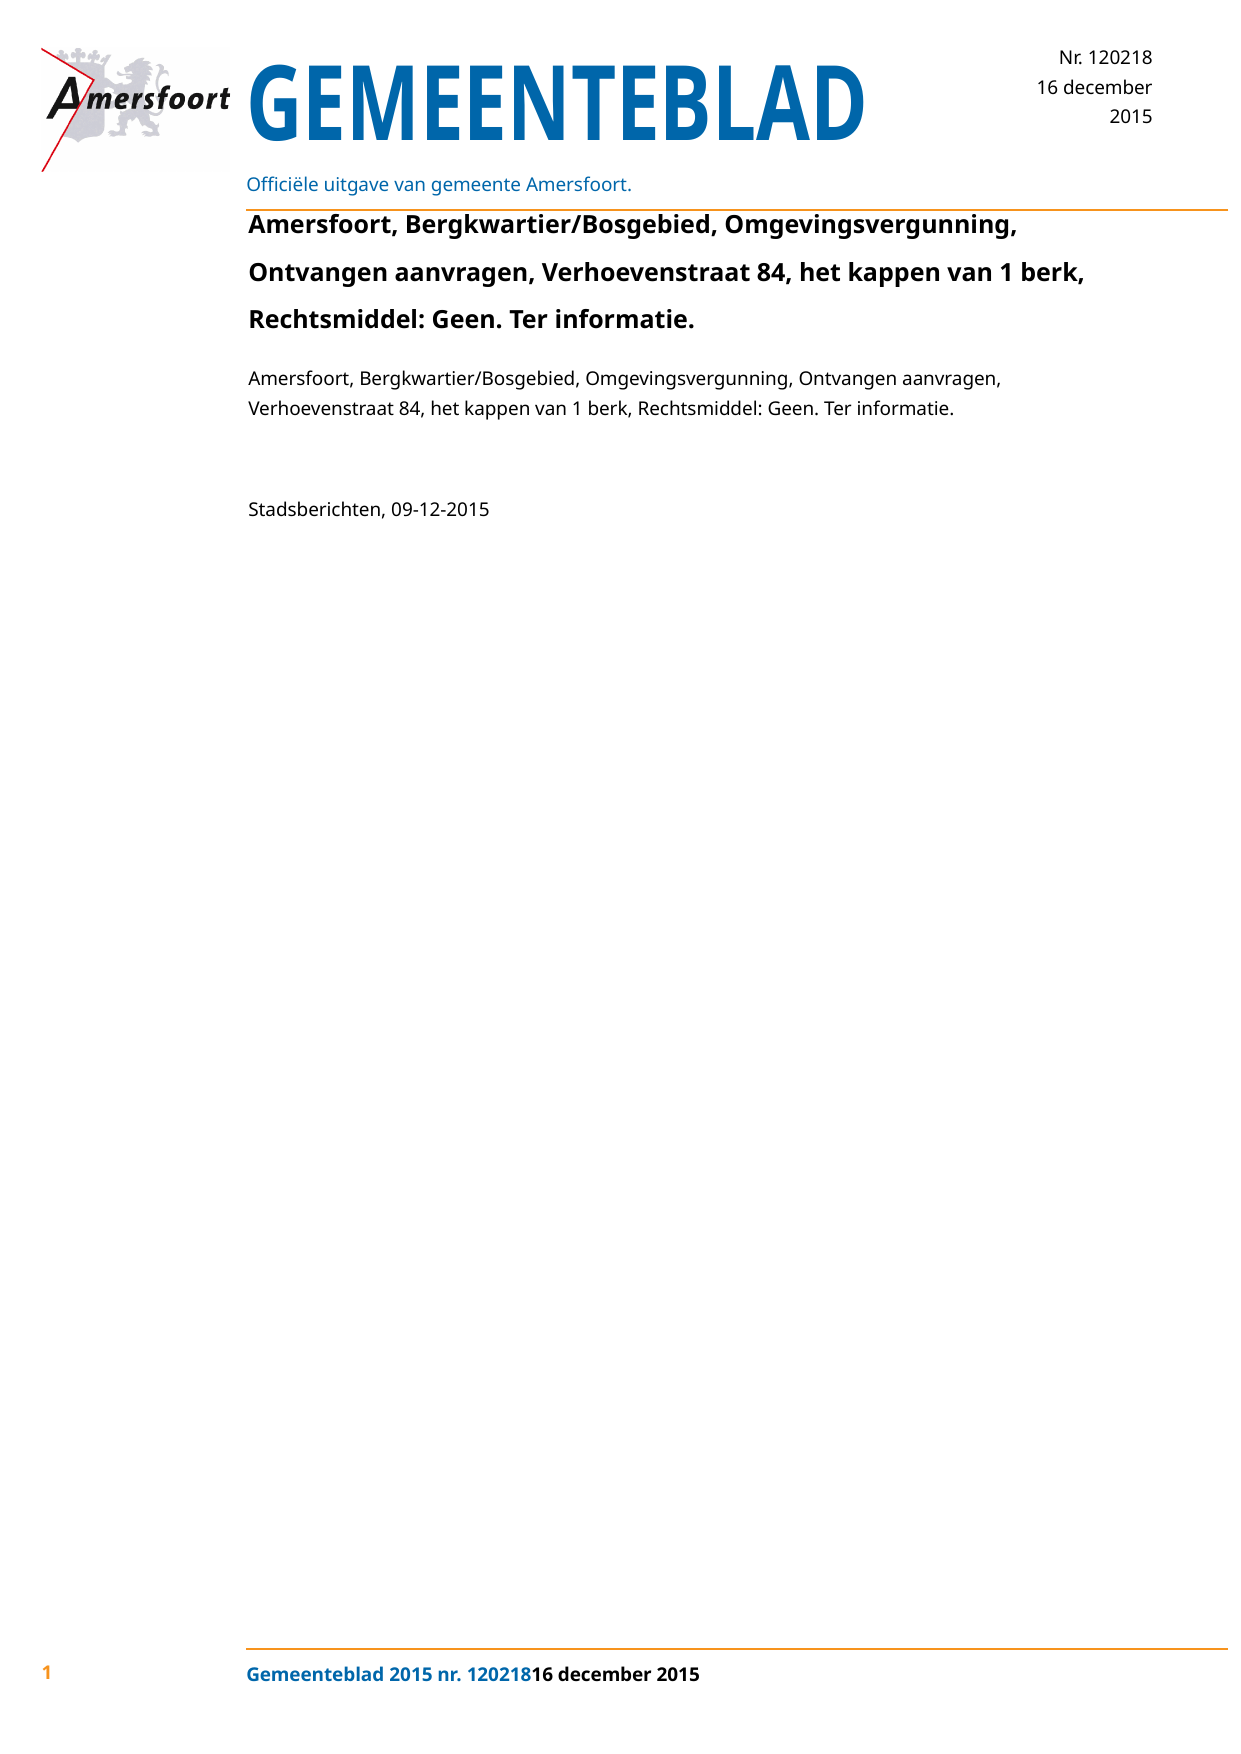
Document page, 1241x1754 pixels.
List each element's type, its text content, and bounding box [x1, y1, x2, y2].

text Amersfoort, Bergkwartier/Bosgebied, Omgevingsvergunning, Ontvangen aanvragen, Verhoevenstraat 84, het kappen van 1 berk, Rechtsmiddel: Geen. Ter informatie. [248, 366, 1152, 421]
text Stadsberichten, 09-12-2015 [248, 496, 1152, 522]
picture [41, 47, 231, 172]
text Amersfoort, Bergkwartier/Bosgebied, Omgevingsvergunning, Ontvangen aanvragen, Verhoevenstraat 84, het kappen van 1 berk, Rechtsmiddel: Geen. Ter informatie. [248, 211, 1152, 336]
